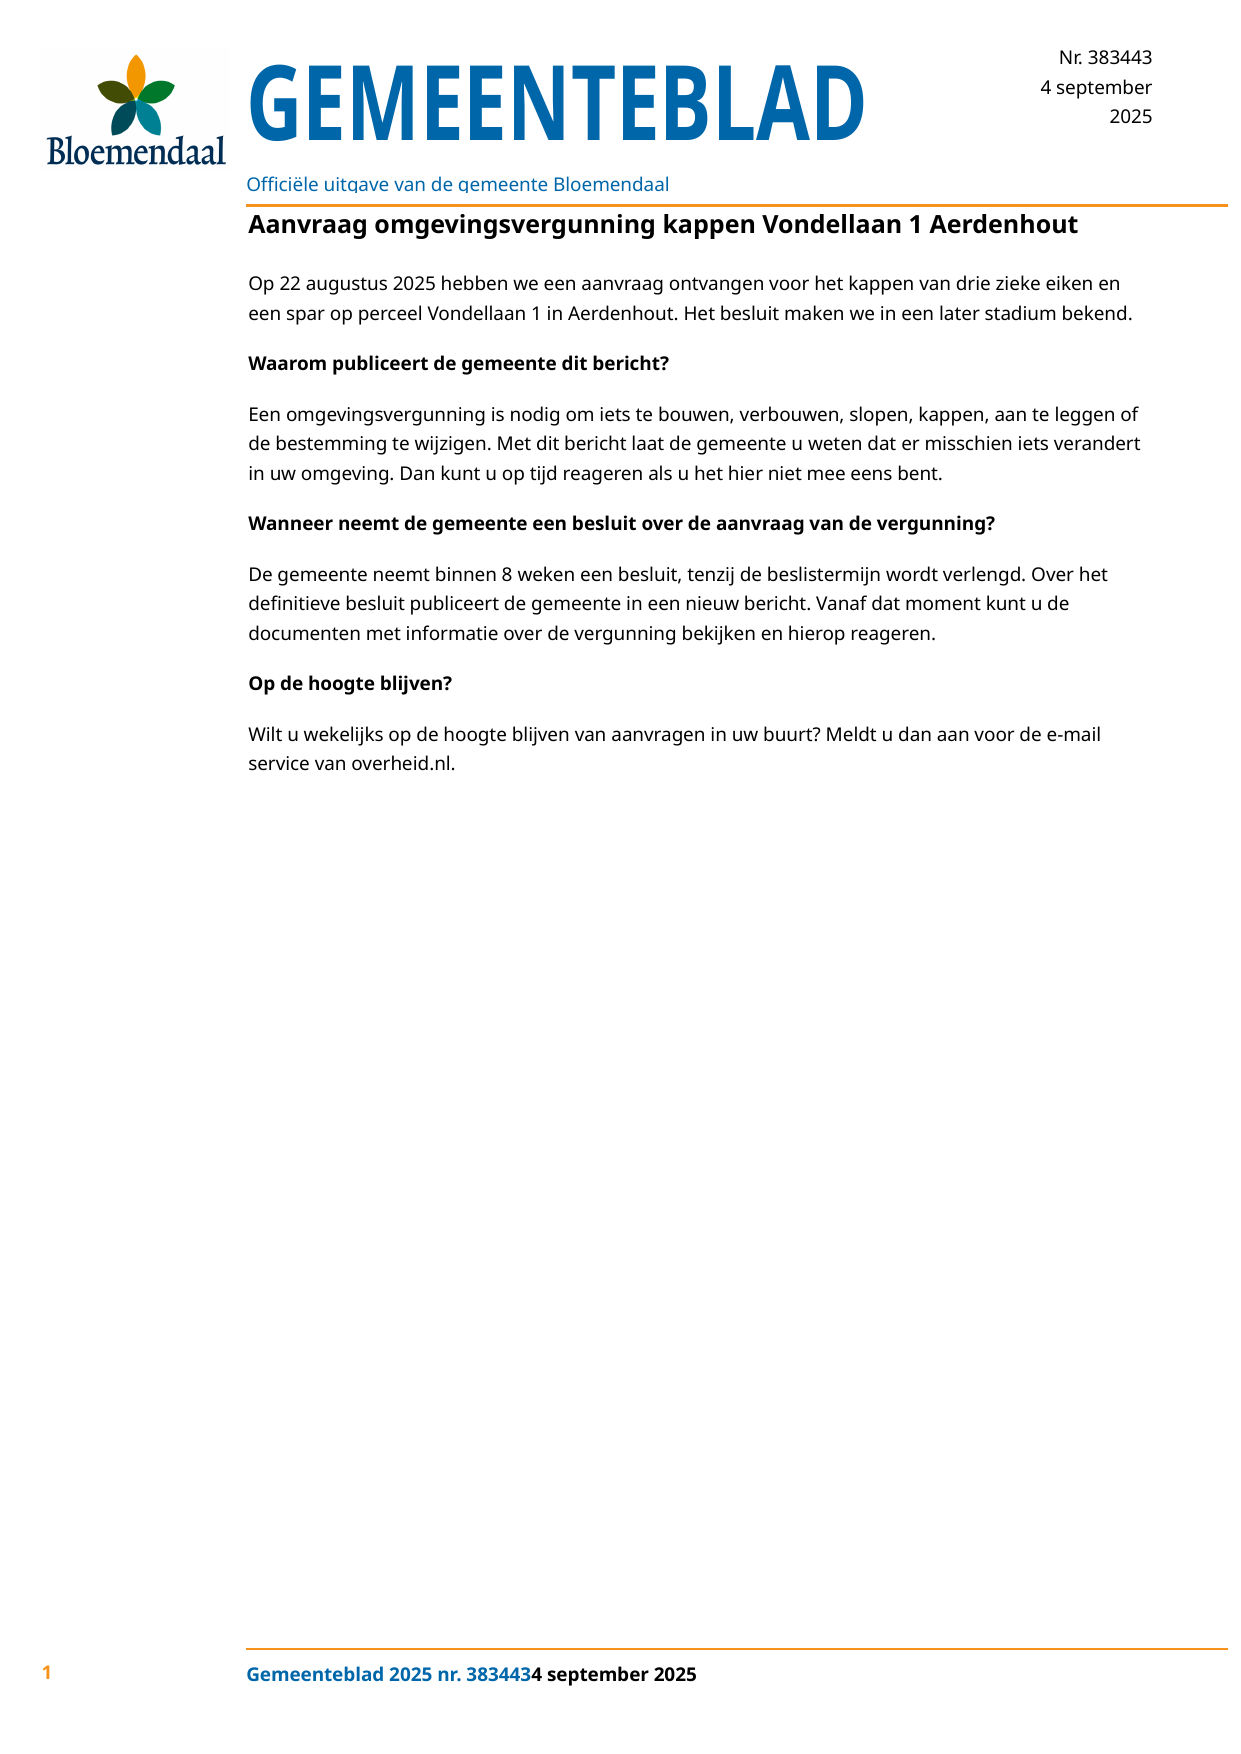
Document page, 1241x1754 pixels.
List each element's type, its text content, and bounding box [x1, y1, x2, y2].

text Een omgevingsvergunning is nodig om iets te bouwen, verbouwen, slopen, kappen, aan te leggen of de bestemming te wijzigen. Met dit bericht laat de gemeente u weten dat er misschien iets verandert in uw omgeving. Dan kunt u op tijd reageren als u het hier niet mee eens bent. [248, 401, 1152, 486]
text De gemeente neemt binnen 8 weken een besluit, tenzij de beslistermijn wordt verlengd. Over het definitieve besluit publiceert de gemeente in een nieuw bericht. Vanaf dat moment kunt u de documenten met informatie over de vergunning bekijken en hierop reageren. [248, 561, 1152, 646]
text Aanvraag omgevingsvergunning kappen Vondellaan 1 Aerdenhout [248, 207, 1152, 241]
text Op 22 augustus 2025 hebben we een aanvraag ontvangen voor het kappen van drie zieke eiken en een spar op perceel Vondellaan 1 in Aerdenhout. Het besluit maken we in een later stadium bekend. [248, 270, 1152, 326]
picture [41, 47, 231, 172]
text Wanneer neemt de gemeente een besluit over de aanvraag van de vergunning? [248, 510, 1152, 536]
text Wilt u wekelijks op de hoogte blijven van aanvragen in uw buurt? Meldt u dan aan voor de e-mail service van overheid.nl. [248, 721, 1152, 776]
text Op de hoogte blijven? [248, 670, 1152, 696]
text Waarom publiceert de gemeente dit bericht? [248, 350, 1152, 376]
